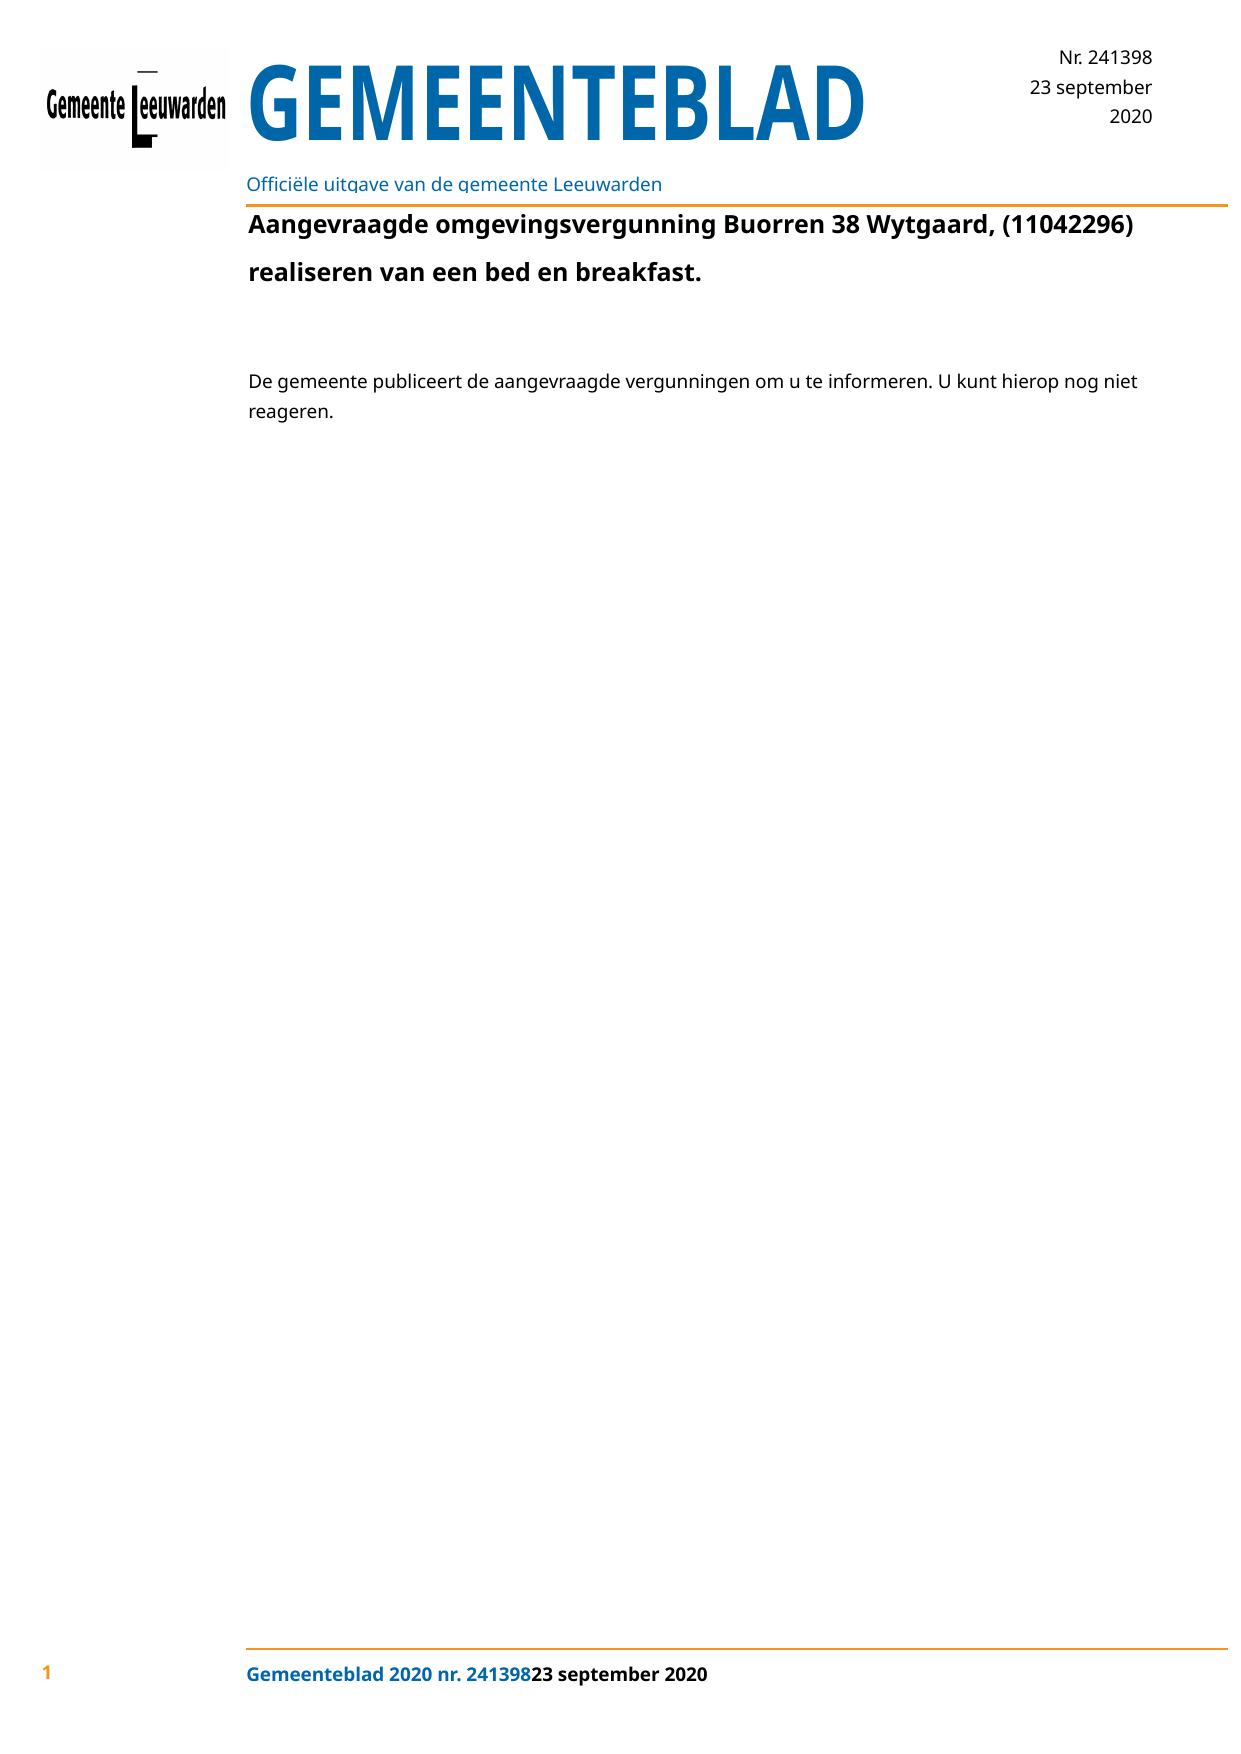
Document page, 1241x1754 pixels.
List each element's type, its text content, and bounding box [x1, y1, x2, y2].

text De gemeente publiceert de aangevraagde vergunningen om u te informeren. U kunt hierop nog niet reageren. [248, 368, 1152, 424]
picture [41, 47, 231, 172]
text Aangevraagde omgevingsvergunning Buorren 38 Wytgaard, (11042296) realiseren van een bed en breakfast. [248, 207, 1152, 288]
